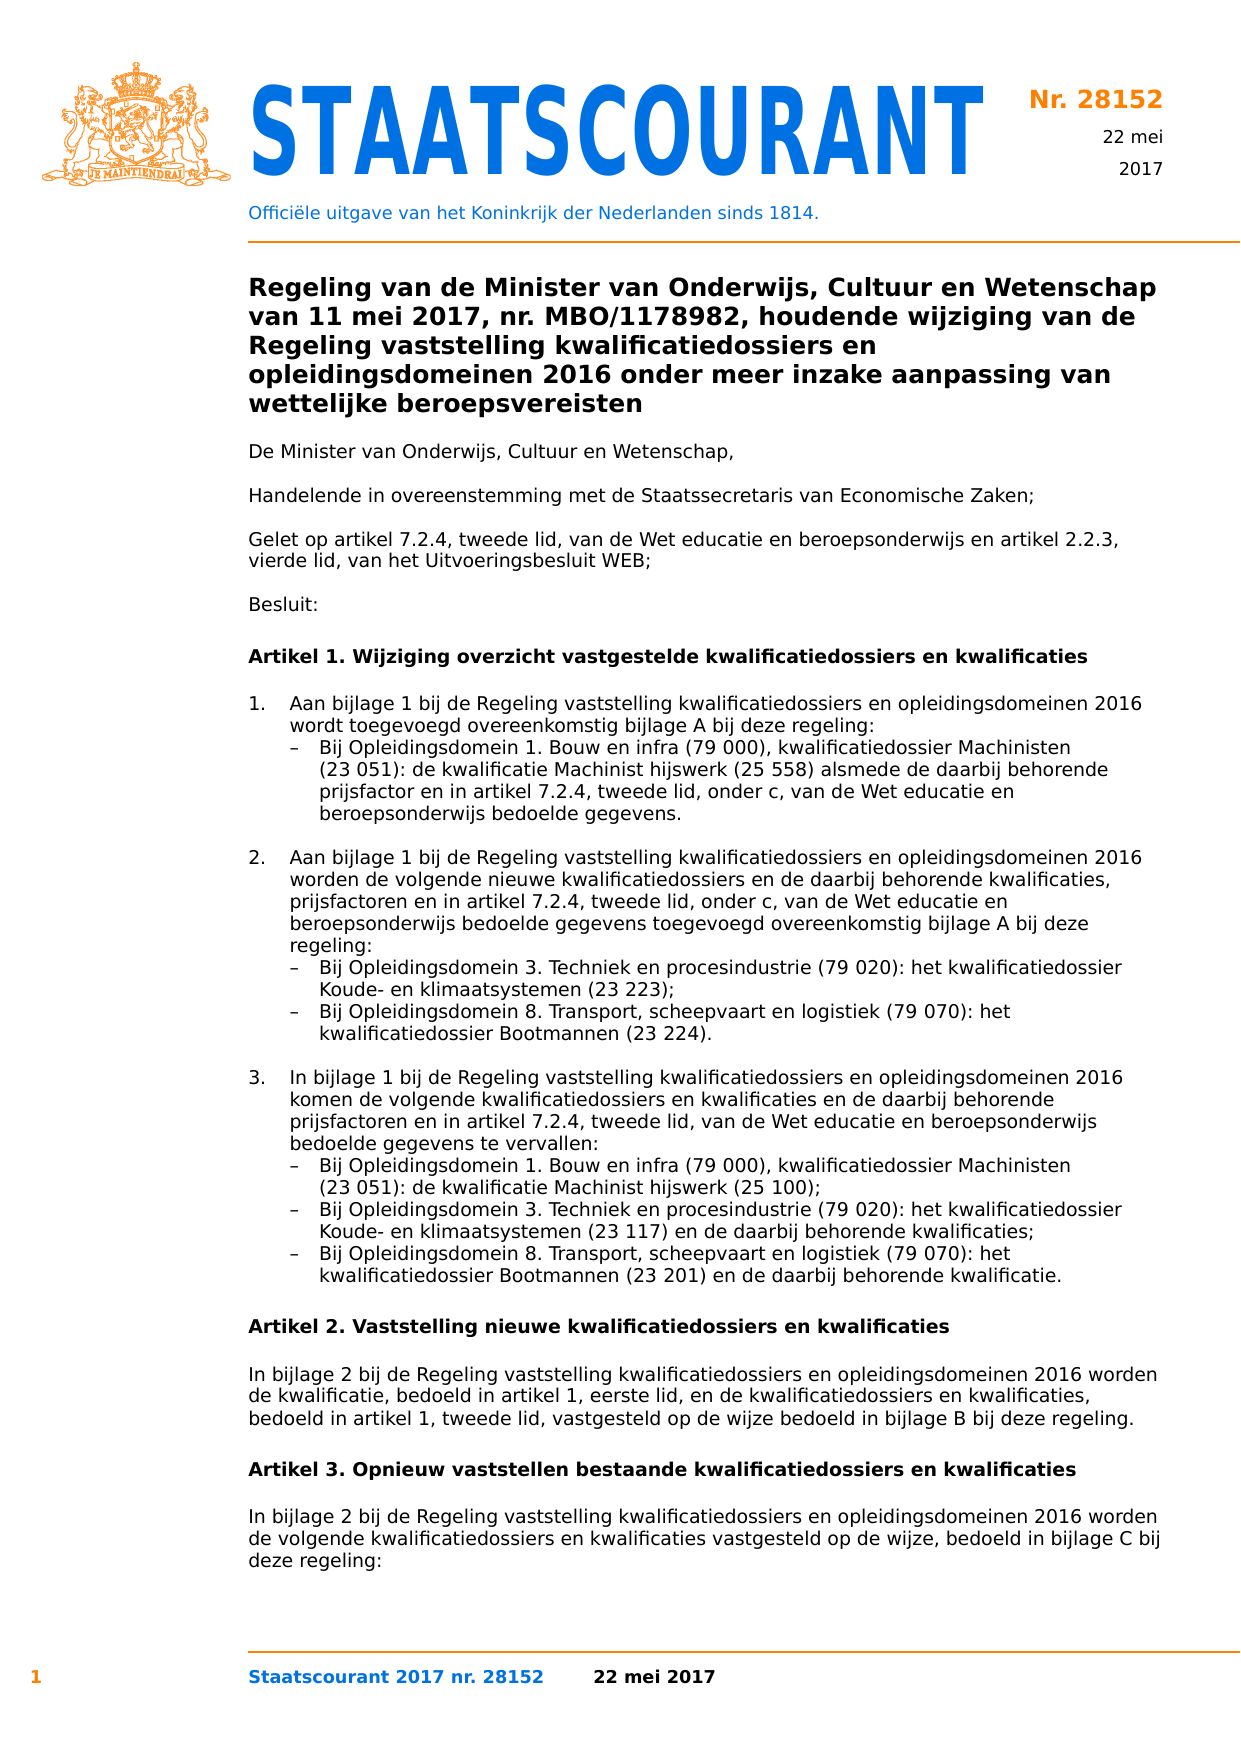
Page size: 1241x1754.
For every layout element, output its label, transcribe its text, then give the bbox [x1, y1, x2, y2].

subtitle Artikel 3. Opnieuw vaststellen bestaande kwalificatiedossiers en kwalificaties [248, 1459, 1163, 1481]
table_cell 22 mei [998, 121, 1240, 153]
picture [41, 62, 231, 186]
text – Bij Opleidingsdomein 3. Techniek en procesindustrie (79 020): het kwalificatiedossier Koude- en klimaatsystemen (23 223); [289, 957, 1163, 1001]
subtitle Artikel 2. Vaststelling nieuwe kwalificatiedossiers en kwalificaties [248, 1316, 1163, 1338]
text Handelende in overeenstemming met de Staatssecretaris van Economische Zaken; [248, 484, 1163, 507]
text – Bij Opleidingsdomein 3. Techniek en procesindustrie (79 020): het kwalificatiedossier Koude- en klimaatsystemen (23 117) en de daarbij behorende kwalificaties; [289, 1198, 1163, 1242]
text 3. In bijlage 1 bij de Regeling vaststelling kwalificatiedossiers en opleidingsdomeinen 2016 komen de volgende kwalificatiedossiers en kwalificaties en de daarbij behorende prijsfactoren en in artikel 7.2.4, tweede lid, van de Wet educatie en beroepsonderwijs bedoelde gegevens te vervallen: [248, 1067, 1163, 1154]
text Besluit: [248, 594, 1163, 616]
table_cell 2017 [998, 153, 1240, 203]
table_header Nr. 28152 [998, 62, 1240, 121]
subtitle Regeling van de Minister van Onderwijs, Cultuur en Wetenschap van 11 mei 2017, nr. MBO/1178982, houdende wijziging van de Regeling vaststelling kwalificatiedossiers en opleidingsdomeinen 2016 onder meer inzake aanpassing van wettelijke beroepsvereisten [248, 273, 1163, 419]
text – Bij Opleidingsdomein 1. Bouw en infra (79 000), kwalificatiedossier Machinisten (23 051): de kwalificatie Machinist hijswerk (25 100); [289, 1154, 1163, 1198]
table_cell Officiële uitgave van het Koninkrijk der Nederlanden sinds 1814. [248, 203, 1240, 241]
subtitle Artikel 1. Wijziging overzicht vastgestelde kwalificatiedossiers en kwalificaties [248, 646, 1163, 668]
text – Bij Opleidingsdomein 8. Transport, scheepvaart en logistiek (79 070): het kwalificatiedossier Bootmannen (23 201) en de daarbij behorende kwalificatie. [289, 1242, 1163, 1286]
table_header STAATSCOURANT [248, 62, 998, 203]
table_header [25, 62, 248, 241]
text De Minister van Onderwijs, Cultuur en Wetenschap, [248, 441, 1163, 463]
text In bijlage 2 bij de Regeling vaststelling kwalificatiedossiers en opleidingsdomeinen 2016 worden de volgende kwalificatiedossiers en kwalificaties vastgesteld op de wijze, bedoeld in bijlage C bij deze regeling: [248, 1506, 1163, 1572]
text – Bij Opleidingsdomein 8. Transport, scheepvaart en logistiek (79 070): het kwalificatiedossier Bootmannen (23 224). [289, 1001, 1163, 1045]
text – Bij Opleidingsdomein 1. Bouw en infra (79 000), kwalificatiedossier Machinisten (23 051): de kwalificatie Machinist hijswerk (25 558) alsmede de daarbij behorende prijsfactor en in artikel 7.2.4, tweede lid, onder c, van de Wet educatie en beroepsonderwijs bedoelde gegevens. [289, 737, 1163, 825]
text Gelet op artikel 7.2.4, tweede lid, van de Wet educatie en beroepsonderwijs en artikel 2.2.3, vierde lid, van het Uitvoeringsbesluit WEB; [248, 528, 1163, 572]
text In bijlage 2 bij de Regeling vaststelling kwalificatiedossiers en opleidingsdomeinen 2016 worden de kwalificatie, bedoeld in artikel 1, eerste lid, en de kwalificatiedossiers en kwalificaties, bedoeld in artikel 1, tweede lid, vastgesteld op de wijze bedoeld in bijlage B bij deze regeling. [248, 1363, 1163, 1429]
text 2. Aan bijlage 1 bij de Regeling vaststelling kwalificatiedossiers en opleidingsdomeinen 2016 worden de volgende nieuwe kwalificatiedossiers en de daarbij behorende kwalificaties, prijsfactoren en in artikel 7.2.4, tweede lid, onder c, van de Wet educatie en beroepsonderwijs bedoelde gegevens toegevoegd overeenkomstig bijlage A bij deze regeling: [248, 847, 1163, 957]
text 1. Aan bijlage 1 bij de Regeling vaststelling kwalificatiedossiers en opleidingsdomeinen 2016 wordt toegevoegd overeenkomstig bijlage A bij deze regeling: [248, 693, 1163, 737]
